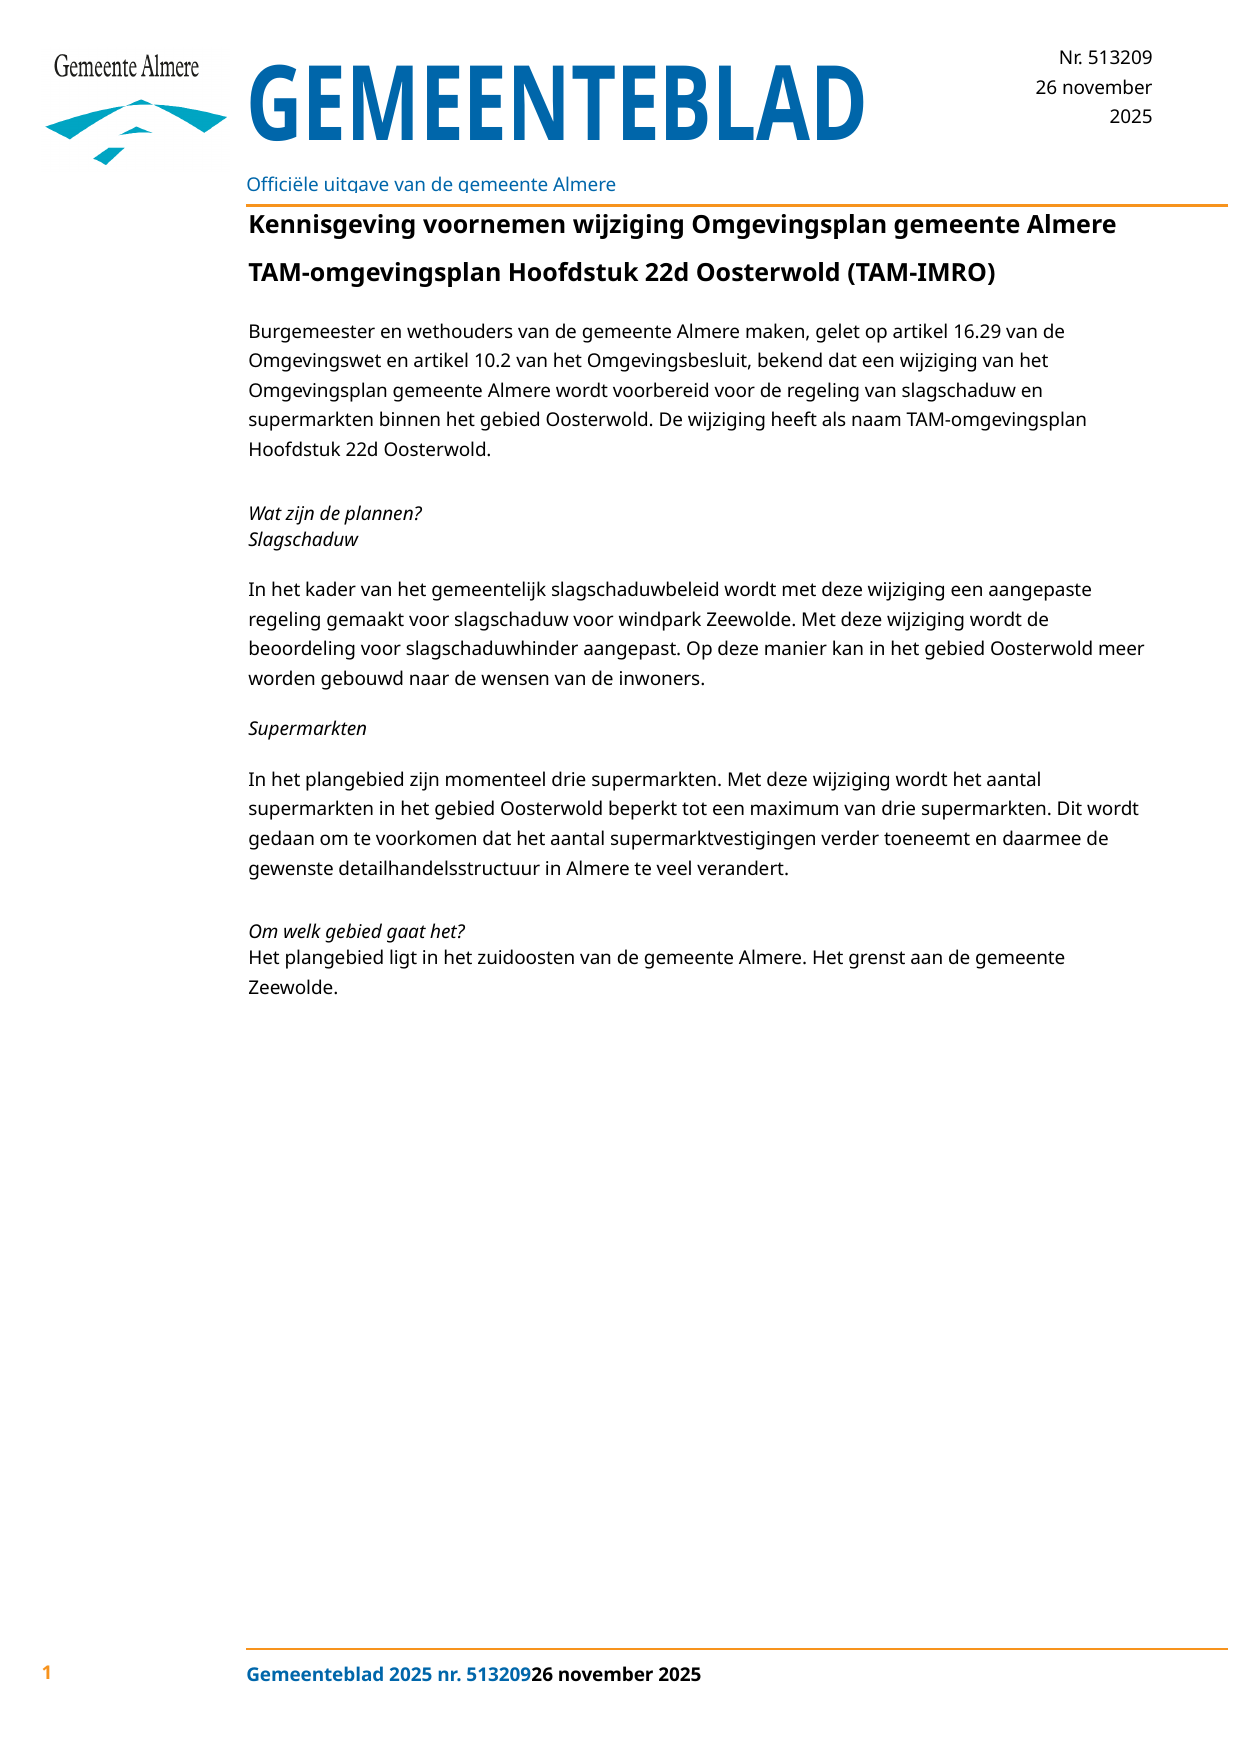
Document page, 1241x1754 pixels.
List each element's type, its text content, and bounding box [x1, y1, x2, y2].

text Kennisgeving voornemen wijziging Omgevingsplan gemeente Almere TAM-omgevingsplan Hoofdstuk 22d Oosterwold (TAM-IMRO) [248, 207, 1152, 288]
text Wat zijn de plannen? [248, 500, 1152, 526]
text In het kader van het gemeentelijk slagschaduwbeleid wordt met deze wijziging een aangepaste regeling gemaakt voor slagschaduw voor windpark Zeewolde. Met deze wijziging wordt de beoordeling voor slagschaduwhinder aangepast. Op deze manier kan in het gebied Oosterwold meer worden gebouwd naar de wensen van de inwoners. [248, 576, 1152, 691]
text Om welk gebied gaat het? [248, 919, 1152, 944]
picture [41, 47, 231, 172]
text Het plangebied ligt in het zuidoosten van de gemeente Almere. Het grenst aan de gemeente Zeewolde. [248, 944, 1152, 1000]
text Burgemeester en wethouders van de gemeente Almere maken, gelet op artikel 16.29 van de Omgevingswet en artikel 10.2 van het Omgevingsbesluit, bekend dat een wijziging van het Omgevingsplan gemeente Almere wordt voorbereid voor de regeling van slagschaduw en supermarkten binnen het gebied Oosterwold. De wijziging heeft als naam TAM-omgevingsplan Hoofdstuk 22d Oosterwold. [248, 318, 1152, 462]
text In het plangebied zijn momenteel drie supermarkten. Met deze wijziging wordt het aantal supermarkten in het gebied Oosterwold beperkt tot een maximum van drie supermarkten. Dit wordt gedaan om te voorkomen dat het aantal supermarktvestigingen verder toeneemt en daarmee de gewenste detailhandelsstructuur in Almere te veel verandert. [248, 766, 1152, 880]
text Slagschaduw [248, 526, 1152, 552]
text Supermarkten [248, 716, 1152, 741]
